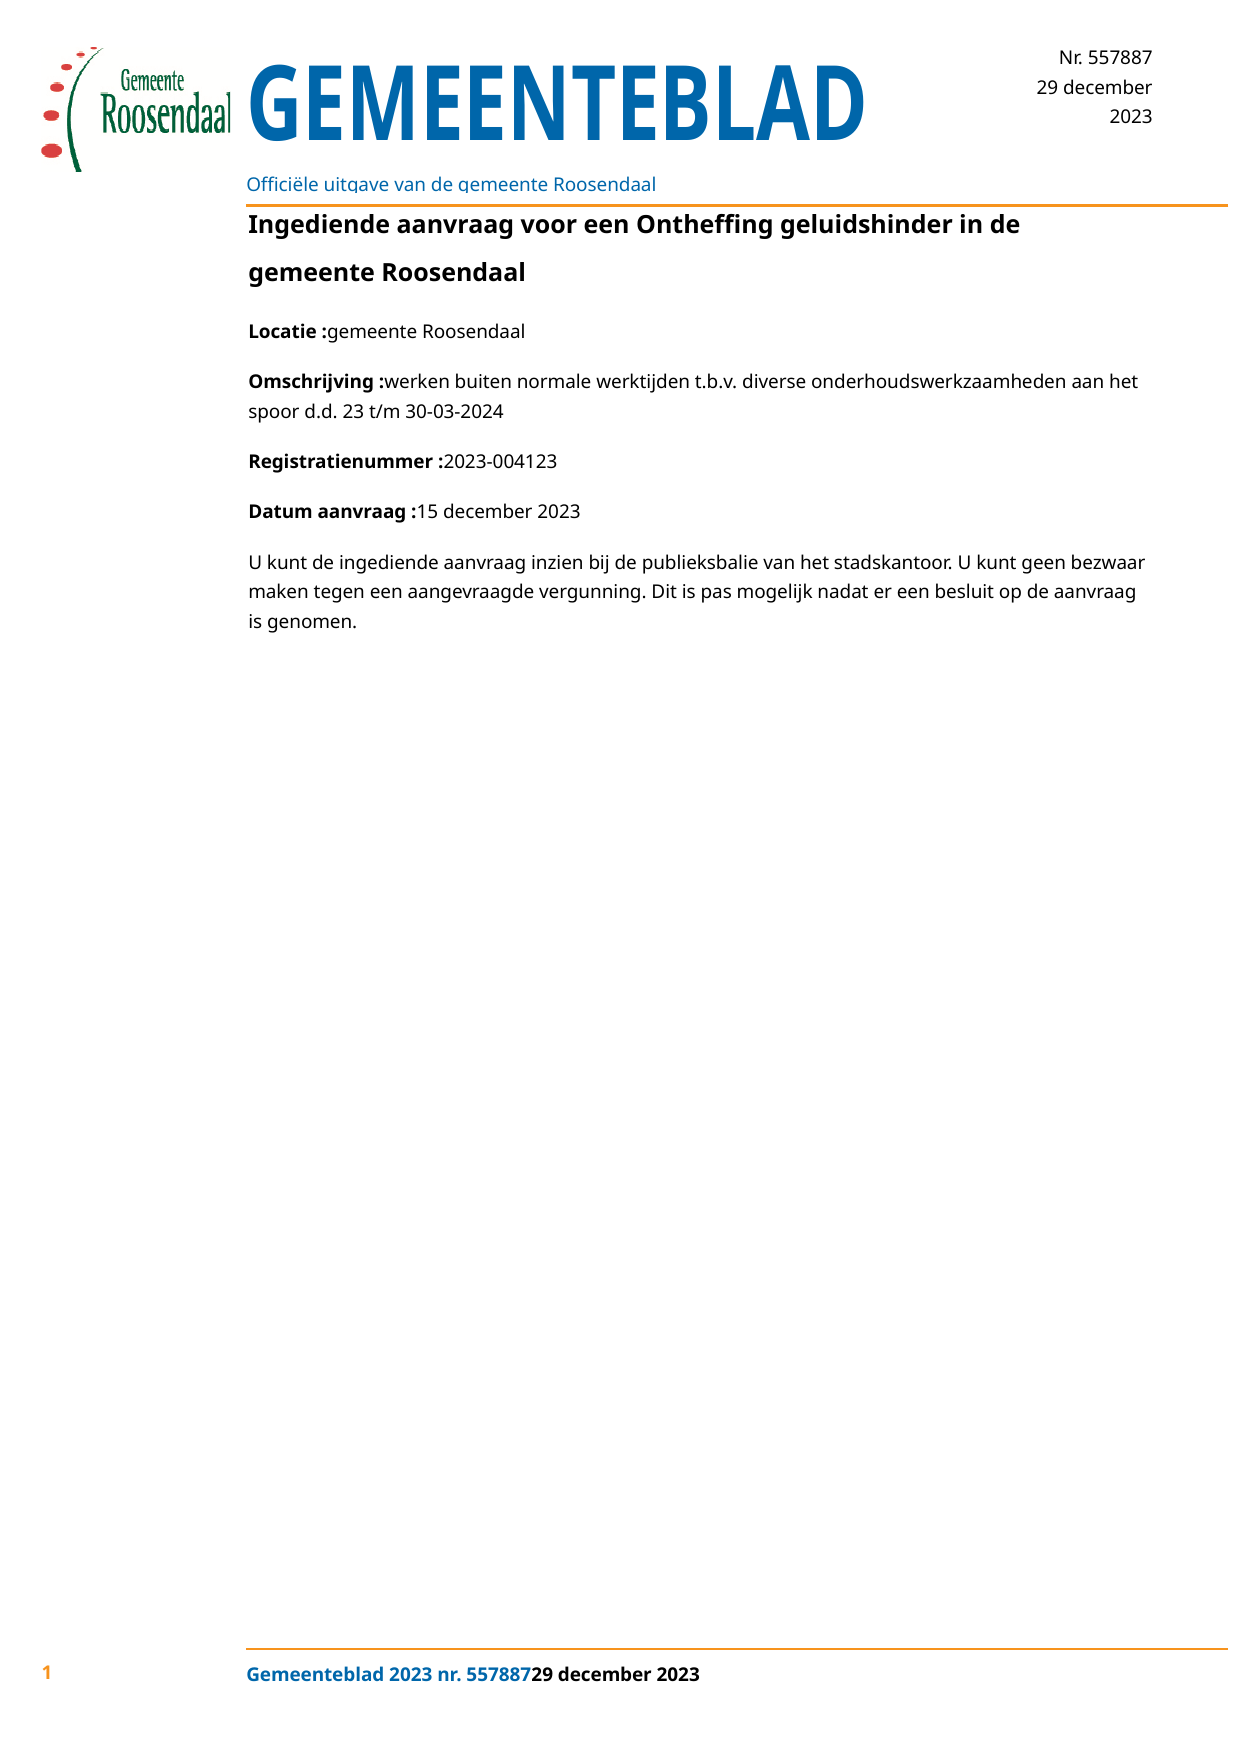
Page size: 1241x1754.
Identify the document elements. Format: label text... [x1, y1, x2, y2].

picture [41, 47, 231, 172]
text Locatie :gemeente Roosendaal [248, 318, 1152, 344]
text Ingediende aanvraag voor een Ontheffing geluidshinder in de gemeente Roosendaal [248, 207, 1152, 288]
text Omschrijving :werken buiten normale werktijden t.b.v. diverse onderhoudswerkzaamheden aan het spoor d.d. 23 t/m 30-03-2024 [248, 368, 1152, 424]
text Datum aanvraag :15 december 2023 [248, 499, 1152, 524]
text U kunt de ingediende aanvraag inzien bij de publieksbalie van het stadskantoor. U kunt geen bezwaar maken tegen een aangevraagde vergunning. Dit is pas mogelijk nadat er een besluit op de aanvraag is genomen. [248, 549, 1152, 634]
text Registratienummer :2023-004123 [248, 448, 1152, 474]
